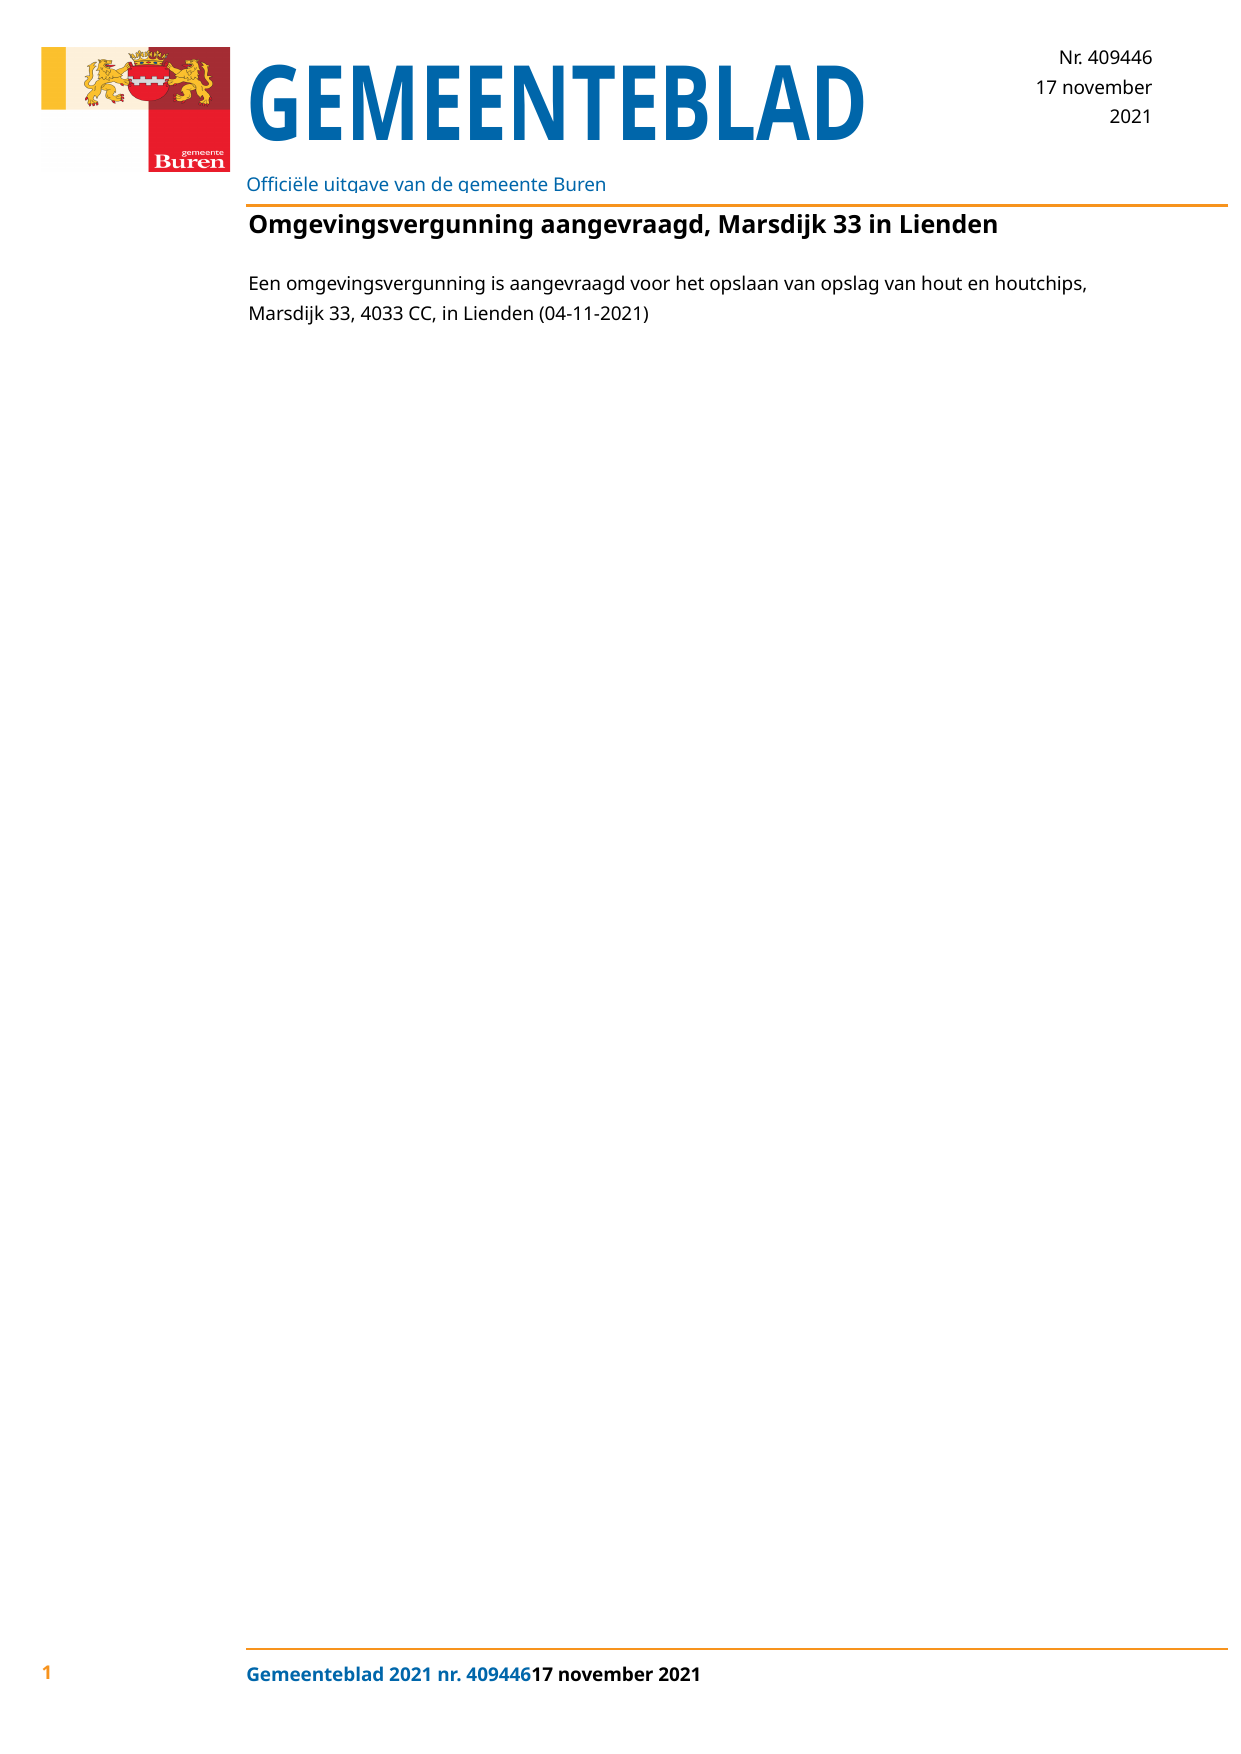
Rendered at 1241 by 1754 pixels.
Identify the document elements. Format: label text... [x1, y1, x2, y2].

text Omgevingsvergunning aangevraagd, Marsdijk 33 in Lienden [248, 207, 1152, 241]
picture [41, 47, 231, 172]
text Een omgevingsvergunning is aangevraagd voor het opslaan van opslag van hout en houtchips, Marsdijk 33, 4033 CC, in Lienden (04-11-2021) [248, 270, 1152, 326]
